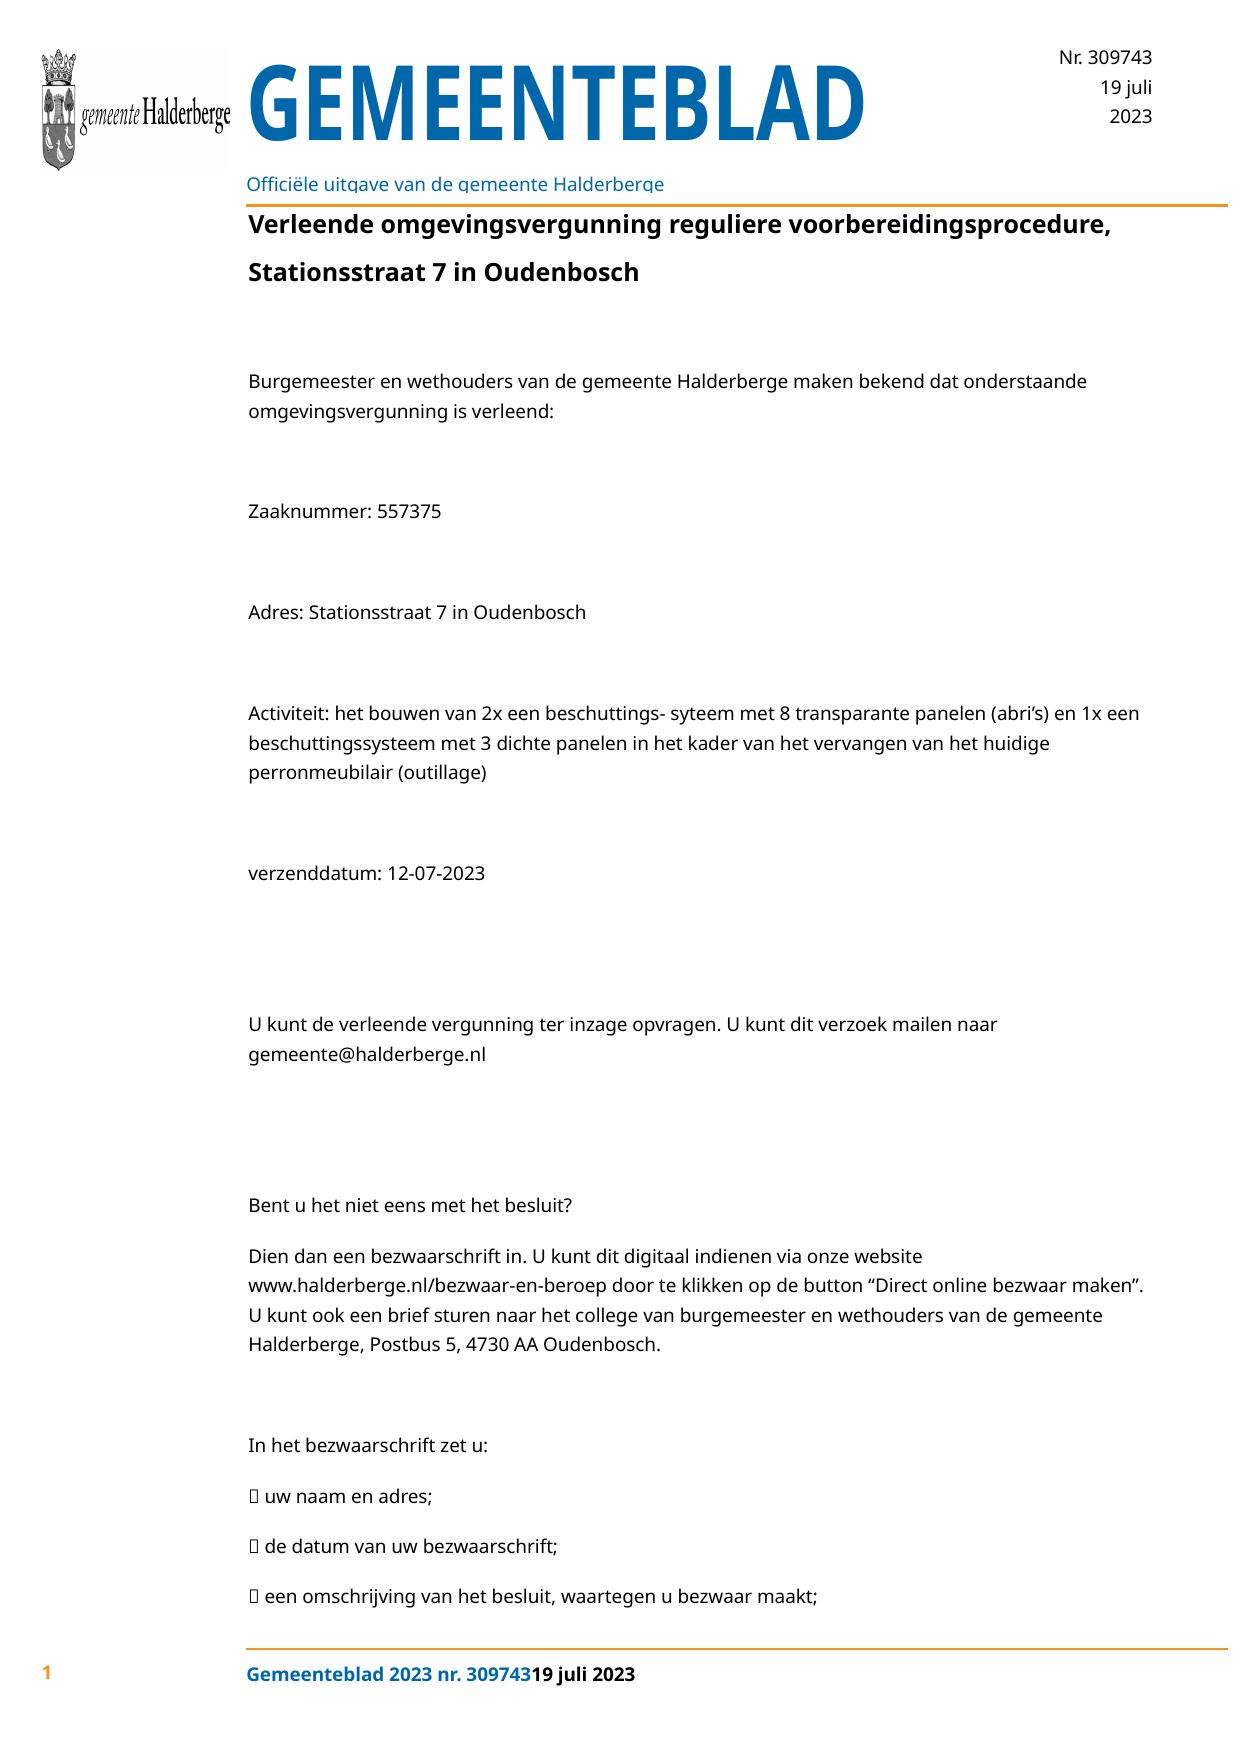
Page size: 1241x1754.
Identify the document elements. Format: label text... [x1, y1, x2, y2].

text Zaaknummer: 557375 [248, 499, 1152, 524]
text Burgemeester en wethouders van de gemeente Halderberge maken bekend dat onderstaande omgevingsvergunning is verleend: [248, 368, 1152, 424]
picture [41, 47, 231, 172]
text verzenddatum: 12-07-2023 [248, 860, 1152, 886]
text Activiteit: het bouwen van 2x een beschuttings- syteem met 8 transparante panelen (abri’s) en 1x een beschuttingssysteem met 3 dichte panelen in het kader van het vervangen van het huidige perronmeubilair (outillage) [248, 700, 1152, 785]
text  de datum van uw bezwaarschrift; [248, 1533, 1152, 1559]
text Verleende omgevingsvergunning reguliere voorbereidingsprocedure, Stationsstraat 7 in Oudenbosch [248, 207, 1152, 288]
text U kunt de verleende vergunning ter inzage opvragen. U kunt dit verzoek mailen naar gemeente@halderberge.nl [248, 1012, 1152, 1067]
text  een omschrijving van het besluit, waartegen u bezwaar maakt; [248, 1584, 1152, 1609]
text Adres: Stationsstraat 7 in Oudenbosch [248, 599, 1152, 625]
text In het bezwaarschrift zet u: [248, 1432, 1152, 1458]
text Bent u het niet eens met het besluit? [248, 1192, 1152, 1218]
text Dien dan een bezwaarschrift in. U kunt dit digitaal indienen via onze website www.halderberge.nl/bezwaar-en-beroep door te klikken op de button “Direct online bezwaar maken”. U kunt ook een brief sturen naar het college van burgemeester en wethouders van de gemeente Halderberge, Postbus 5, 4730 AA Oudenbosch. [248, 1243, 1152, 1357]
text  uw naam en adres; [248, 1483, 1152, 1509]
